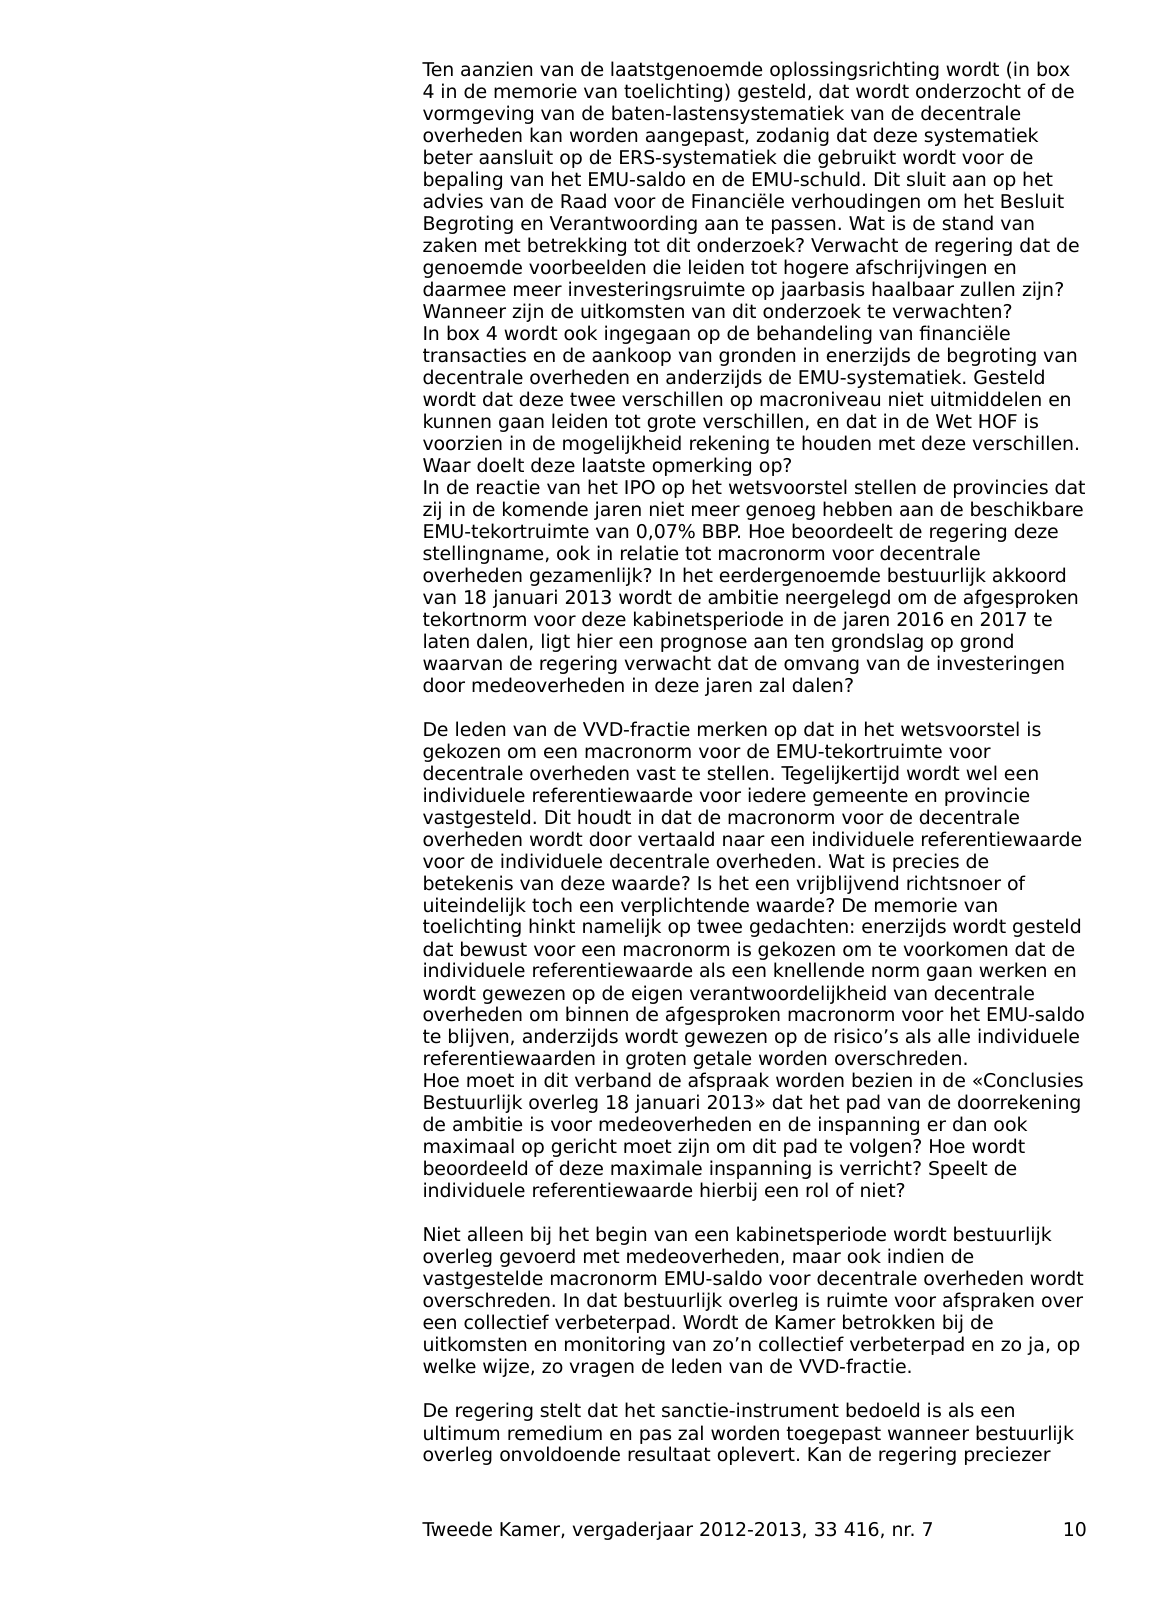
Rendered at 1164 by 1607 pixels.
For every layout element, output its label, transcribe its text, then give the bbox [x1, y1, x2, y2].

text De regering stelt dat het sanctie-instrument bedoeld is als een ultimum remedium en pas zal worden toegepast wanneer bestuurlijk overleg onvoldoende resultaat oplevert. Kan de regering preciezer [422, 1400, 1087, 1466]
text Niet alleen bij het begin van een kabinetsperiode wordt bestuurlijk overleg gevoerd met medeoverheden, maar ook indien de vastgestelde macronorm EMU-saldo voor decentrale overheden wordt overschreden. In dat bestuurlijk overleg is ruimte voor afspraken over een collectief verbeterpad. Wordt de Kamer betrokken bij de uitkomsten en monitoring van zo’n collectief verbeterpad en zo ja, op welke wijze, zo vragen de leden van de VVD-fractie. [422, 1224, 1087, 1378]
text Ten aanzien van de laatstgenoemde oplossingsrichting wordt (in box 4 in de memorie van toelichting) gesteld, dat wordt onderzocht of de vormgeving van de baten-lastensystematiek van de decentrale overheden kan worden aangepast, zodanig dat deze systematiek beter aansluit op de ERS-systematiek die gebruikt wordt voor de bepaling van het EMU-saldo en de EMU-schuld. Dit sluit aan op het advies van de Raad voor de Financiële verhoudingen om het Besluit Begroting en Verantwoording aan te passen. Wat is de stand van zaken met betrekking tot dit onderzoek? Verwacht de regering dat de genoemde voorbeelden die leiden tot hogere afschrijvingen en daarmee meer investeringsruimte op jaarbasis haalbaar zullen zijn? Wanneer zijn de uitkomsten van dit onderzoek te verwachten? [422, 59, 1087, 323]
text Hoe moet in dit verband de afspraak worden bezien in de «Conclusies Bestuurlijk overleg 18 januari 2013» dat het pad van de doorrekening de ambitie is voor medeoverheden en de inspanning er dan ook maximaal op gericht moet zijn om dit pad te volgen? Hoe wordt beoordeeld of deze maximale inspanning is verricht? Speelt de individuele referentiewaarde hierbij een rol of niet? [422, 1070, 1087, 1202]
text In box 4 wordt ook ingegaan op de behandeling van financiële transacties en de aankoop van gronden in enerzijds de begroting van decentrale overheden en anderzijds de EMU-systematiek. Gesteld wordt dat deze twee verschillen op macroniveau niet uitmiddelen en kunnen gaan leiden tot grote verschillen, en dat in de Wet HOF is voorzien in de mogelijkheid rekening te houden met deze verschillen. Waar doelt deze laatste opmerking op? [422, 323, 1087, 477]
text In de reactie van het IPO op het wetsvoorstel stellen de provincies dat zij in de komende jaren niet meer genoeg hebben aan de beschikbare EMU-tekortruimte van 0,07% BBP. Hoe beoordeelt de regering deze stellingname, ook in relatie tot macronorm voor decentrale overheden gezamenlijk? In het eerdergenoemde bestuurlijk akkoord van 18 januari 2013 wordt de ambitie neergelegd om de afgesproken tekortnorm voor deze kabinetsperiode in de jaren 2016 en 2017 te laten dalen, ligt hier een prognose aan ten grondslag op grond waarvan de regering verwacht dat de omvang van de investeringen door medeoverheden in deze jaren zal dalen? [422, 477, 1087, 696]
text De leden van de VVD-fractie merken op dat in het wetsvoorstel is gekozen om een macronorm voor de EMU-tekortruimte voor decentrale overheden vast te stellen. Tegelijkertijd wordt wel een individuele referentiewaarde voor iedere gemeente en provincie vastgesteld. Dit houdt in dat de macronorm voor de decentrale overheden wordt door vertaald naar een individuele referentiewaarde voor de individuele decentrale overheden. Wat is precies de betekenis van deze waarde? Is het een vrijblijvend richtsnoer of uiteindelijk toch een verplichtende waarde? De memorie van toelichting hinkt namelijk op twee gedachten: enerzijds wordt gesteld dat bewust voor een macronorm is gekozen om te voorkomen dat de individuele referentiewaarde als een knellende norm gaan werken en wordt gewezen op de eigen verantwoordelijkheid van decentrale overheden om binnen de afgesproken macronorm voor het EMU-saldo te blijven, anderzijds wordt gewezen op de risico’s als alle individuele referentiewaarden in groten getale worden overschreden. [422, 719, 1087, 1070]
